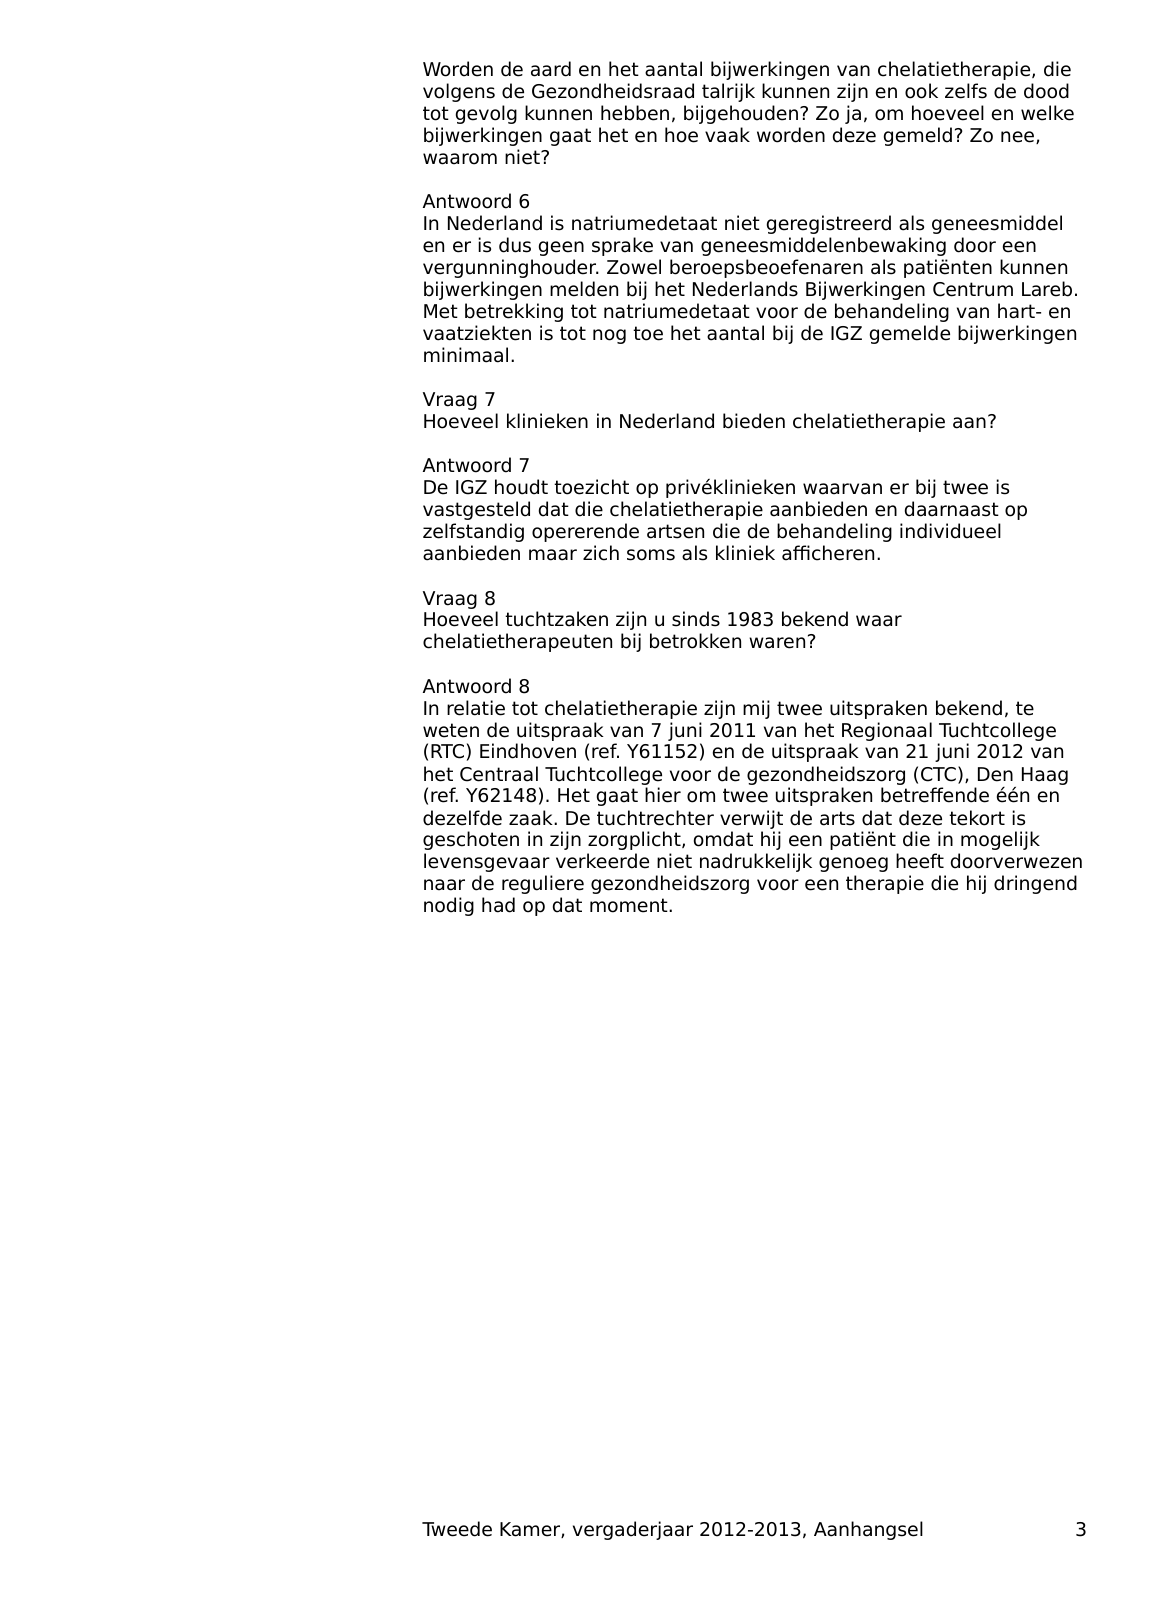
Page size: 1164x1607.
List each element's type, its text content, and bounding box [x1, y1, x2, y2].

text Vraag 8 [422, 587, 1087, 609]
text In relatie tot chelatietherapie zijn mij twee uitspraken bekend, te weten de uitspraak van 7 juni 2011 van het Regionaal Tuchtcollege (RTC) Eindhoven (ref. Y61152) en de uitspraak van 21 juni 2012 van het Centraal Tuchtcollege voor de gezondheidszorg (CTC), Den Haag (ref. Y62148). Het gaat hier om twee uitspraken betreffende één en dezelfde zaak. De tuchtrechter verwijt de arts dat deze tekort is geschoten in zijn zorgplicht, omdat hij een patiënt die in mogelijk levensgevaar verkeerde niet nadrukkelijk genoeg heeft doorverwezen naar de reguliere gezondheidszorg voor een therapie die hij dringend nodig had op dat moment. [422, 697, 1087, 917]
text Worden de aard en het aantal bijwerkingen van chelatietherapie, die volgens de Gezondheidsraad talrijk kunnen zijn en ook zelfs de dood tot gevolg kunnen hebben, bijgehouden? Zo ja, om hoeveel en welke bijwerkingen gaat het en hoe vaak worden deze gemeld? Zo nee, waarom niet? [422, 59, 1087, 169]
text Hoeveel tuchtzaken zijn u sinds 1983 bekend waar chelatietherapeuten bij betrokken waren? [422, 609, 1087, 653]
text Antwoord 6 [422, 191, 1087, 213]
text Antwoord 8 [422, 676, 1087, 697]
text Met betrekking tot natriumedetaat voor de behandeling van hart- en vaatziekten is tot nog toe het aantal bij de IGZ gemelde bijwerkingen minimaal. [422, 301, 1087, 367]
text Hoeveel klinieken in Nederland bieden chelatietherapie aan? [422, 411, 1087, 433]
text Antwoord 7 [422, 455, 1087, 477]
text De IGZ houdt toezicht op privéklinieken waarvan er bij twee is vastgesteld dat die chelatietherapie aanbieden en daarnaast op zelfstandig opererende artsen die de behandeling individueel aanbieden maar zich soms als kliniek afficheren. [422, 477, 1087, 565]
text In Nederland is natriumedetaat niet geregistreerd als geneesmiddel en er is dus geen sprake van geneesmiddelenbewaking door een vergunninghouder. Zowel beroepsbeoefenaren als patiënten kunnen bijwerkingen melden bij het Nederlands Bijwerkingen Centrum Lareb. [422, 213, 1087, 301]
text Vraag 7 [422, 389, 1087, 411]
